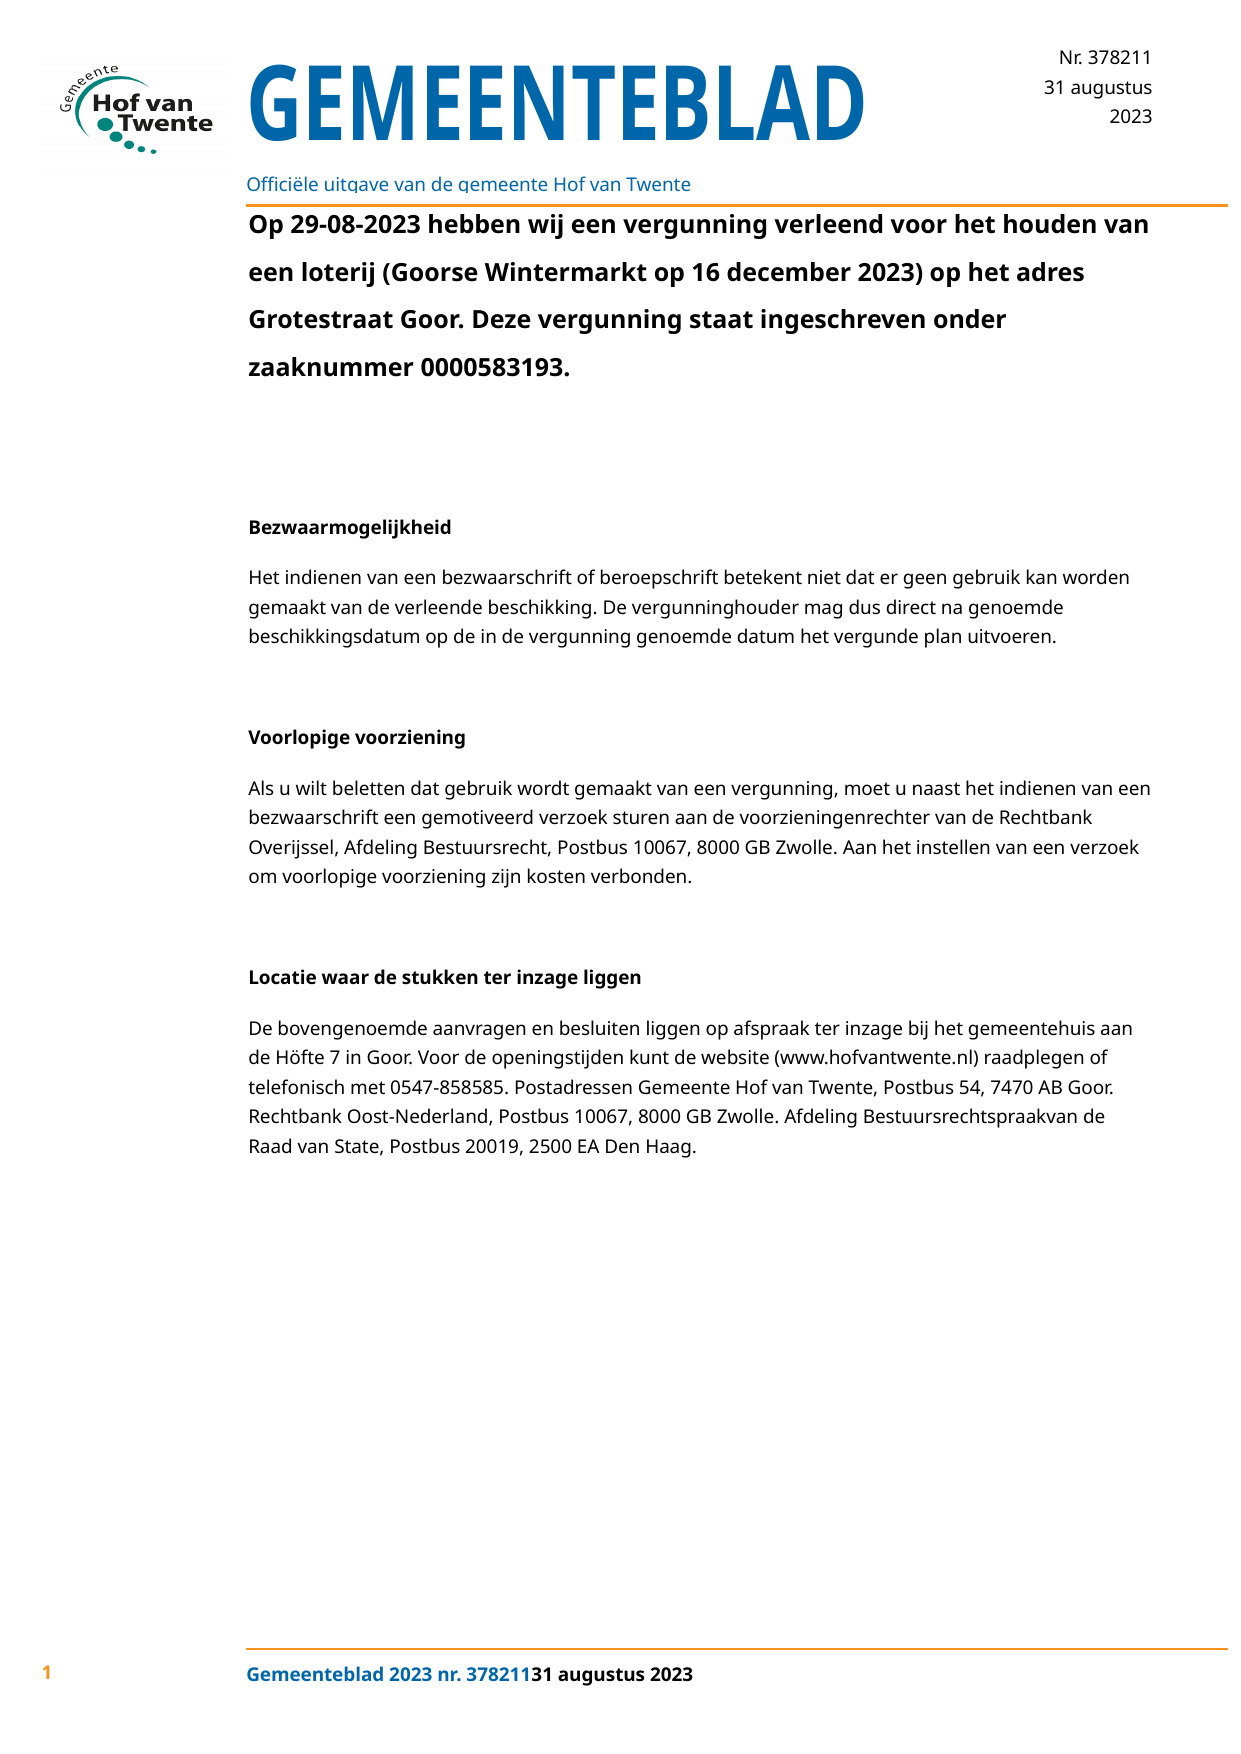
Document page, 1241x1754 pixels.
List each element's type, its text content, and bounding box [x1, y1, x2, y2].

text De bovengenoemde aanvragen en besluiten liggen op afspraak ter inzage bij het gemeentehuis aan de Höfte 7 in Goor. Voor de openingstijden kunt de website (www.hofvantwente.nl) raadplegen of telefonisch met 0547-858585. Postadressen Gemeente Hof van Twente, Postbus 54, 7470 AB Goor. Rechtbank Oost-Nederland, Postbus 10067, 8000 GB Zwolle. Afdeling Bestuursrechtspraakvan de Raad van State, Postbus 20019, 2500 EA Den Haag. [248, 1015, 1152, 1159]
text Voorlopige voorziening [248, 724, 1152, 750]
text Op 29-08-2023 hebben wij een vergunning verleend voor het houden van een loterij (Goorse Wintermarkt op 16 december 2023) op het adres Grotestraat Goor. Deze vergunning staat ingeschreven onder zaaknummer 0000583193. [248, 207, 1152, 384]
text Als u wilt beletten dat gebruik wordt gemaakt van een vergunning, moet u naast het indienen van een bezwaarschrift een gemotiveerd verzoek sturen aan de voorzieningenrechter van de Rechtbank Overijssel, Afdeling Bestuursrecht, Postbus 10067, 8000 GB Zwolle. Aan het instellen van een verzoek om voorlopige voorziening zijn kosten verbonden. [248, 775, 1152, 889]
text Het indienen van een bezwaarschrift of beroepschrift betekent niet dat er geen gebruik kan worden gemaakt van de verleende beschikking. De vergunninghouder mag dus direct na genoemde beschikkingsdatum op de in de vergunning genoemde datum het vergunde plan uitvoeren. [248, 564, 1152, 649]
picture [41, 47, 231, 172]
text Locatie waar de stukken ter inzage liggen [248, 964, 1152, 990]
text Bezwaarmogelijkheid [248, 514, 1152, 540]
